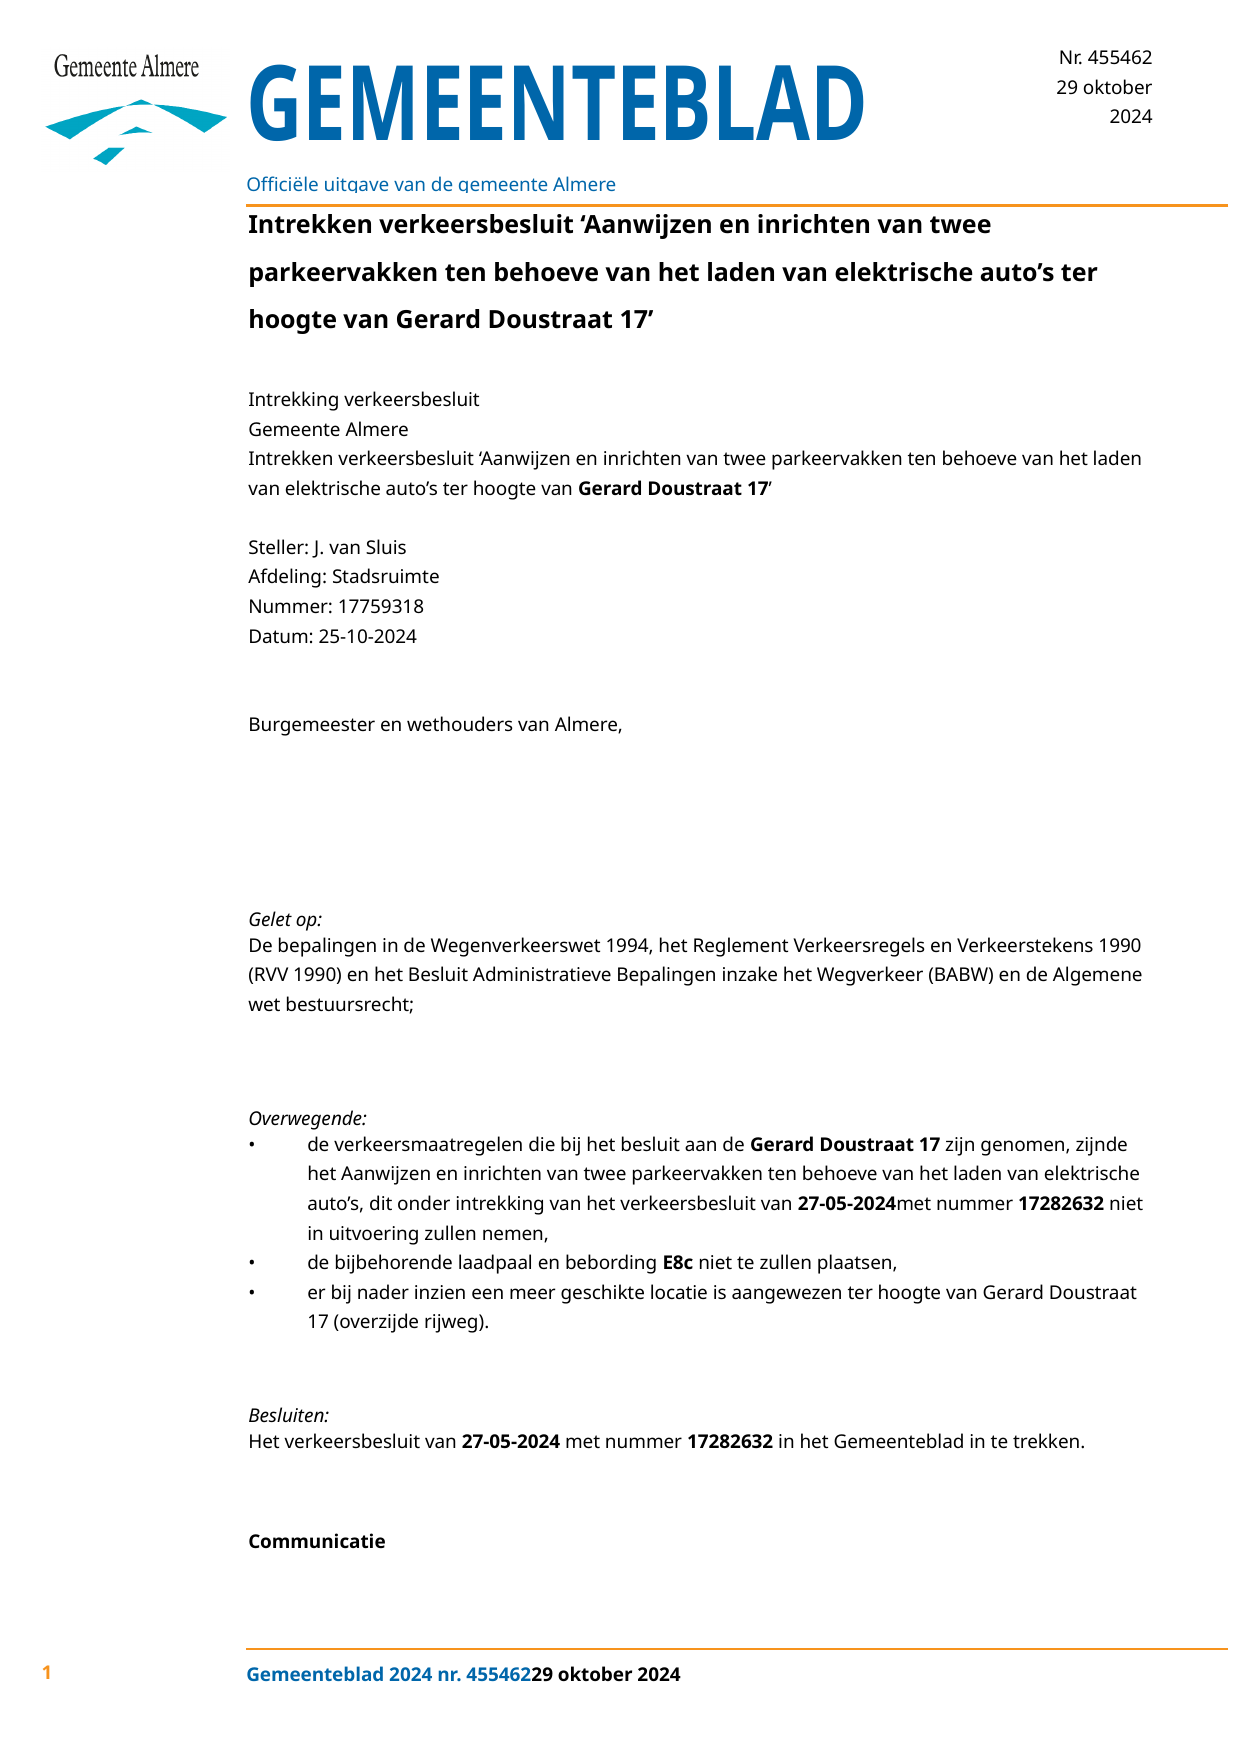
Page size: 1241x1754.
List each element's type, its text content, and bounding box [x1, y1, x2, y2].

text Intrekken verkeersbesluit ‘Aanwijzen en inrichten van twee parkeervakken ten behoeve van het laden van elektrische auto’s ter hoogte van Gerard Doustraat 17’ [248, 445, 1152, 501]
list de bijbehorende laadpaal en bebording E8c niet te zullen plaatsen, [248, 1249, 1152, 1275]
picture [41, 47, 231, 172]
text Besluiten: [248, 1402, 1152, 1428]
text Gelet op: [248, 906, 1152, 932]
text Nummer: 17759318 [248, 593, 1152, 619]
text Datum: 25-10-2024 [248, 623, 1152, 649]
text Intrekken verkeersbesluit ‘Aanwijzen en inrichten van twee parkeervakken ten behoeve van het laden van elektrische auto’s ter hoogte van Gerard Doustraat 17’ [248, 207, 1152, 336]
text Het verkeersbesluit van 27-05-2024 met nummer 17282632 in het Gemeenteblad in te trekken. [248, 1428, 1152, 1453]
text De bepalingen in de Wegenverkeerswet 1994, het Reglement Verkeersregels en Verkeerstekens 1990 (RVV 1990) en het Besluit Administratieve Bepalingen inzake het Wegverkeer (BABW) en de Algemene wet bestuursrecht; [248, 932, 1152, 1017]
list de verkeersmaatregelen die bij het besluit aan de Gerard Doustraat 17 zijn genomen, zijnde het Aanwijzen en inrichten van twee parkeervakken ten behoeve van het laden van elektrische auto’s, dit onder intrekking van het verkeersbesluit van 27-05-2024met nummer 17282632 niet in uitvoering zullen nemen, [248, 1131, 1152, 1246]
text Steller: J. van Sluis [248, 534, 1152, 560]
text Communicatie [248, 1529, 1152, 1554]
text Gemeente Almere [248, 416, 1152, 442]
text Overwegende: [248, 1105, 1152, 1131]
text Intrekking verkeersbesluit [248, 386, 1152, 412]
text Afdeling: Stadsruimte [248, 564, 1152, 589]
list er bij nader inzien een meer geschikte locatie is aangewezen ter hoogte van Gerard Doustraat 17 (overzijde rijweg). [248, 1279, 1152, 1334]
text Burgemeester en wethouders van Almere, [248, 712, 1152, 737]
